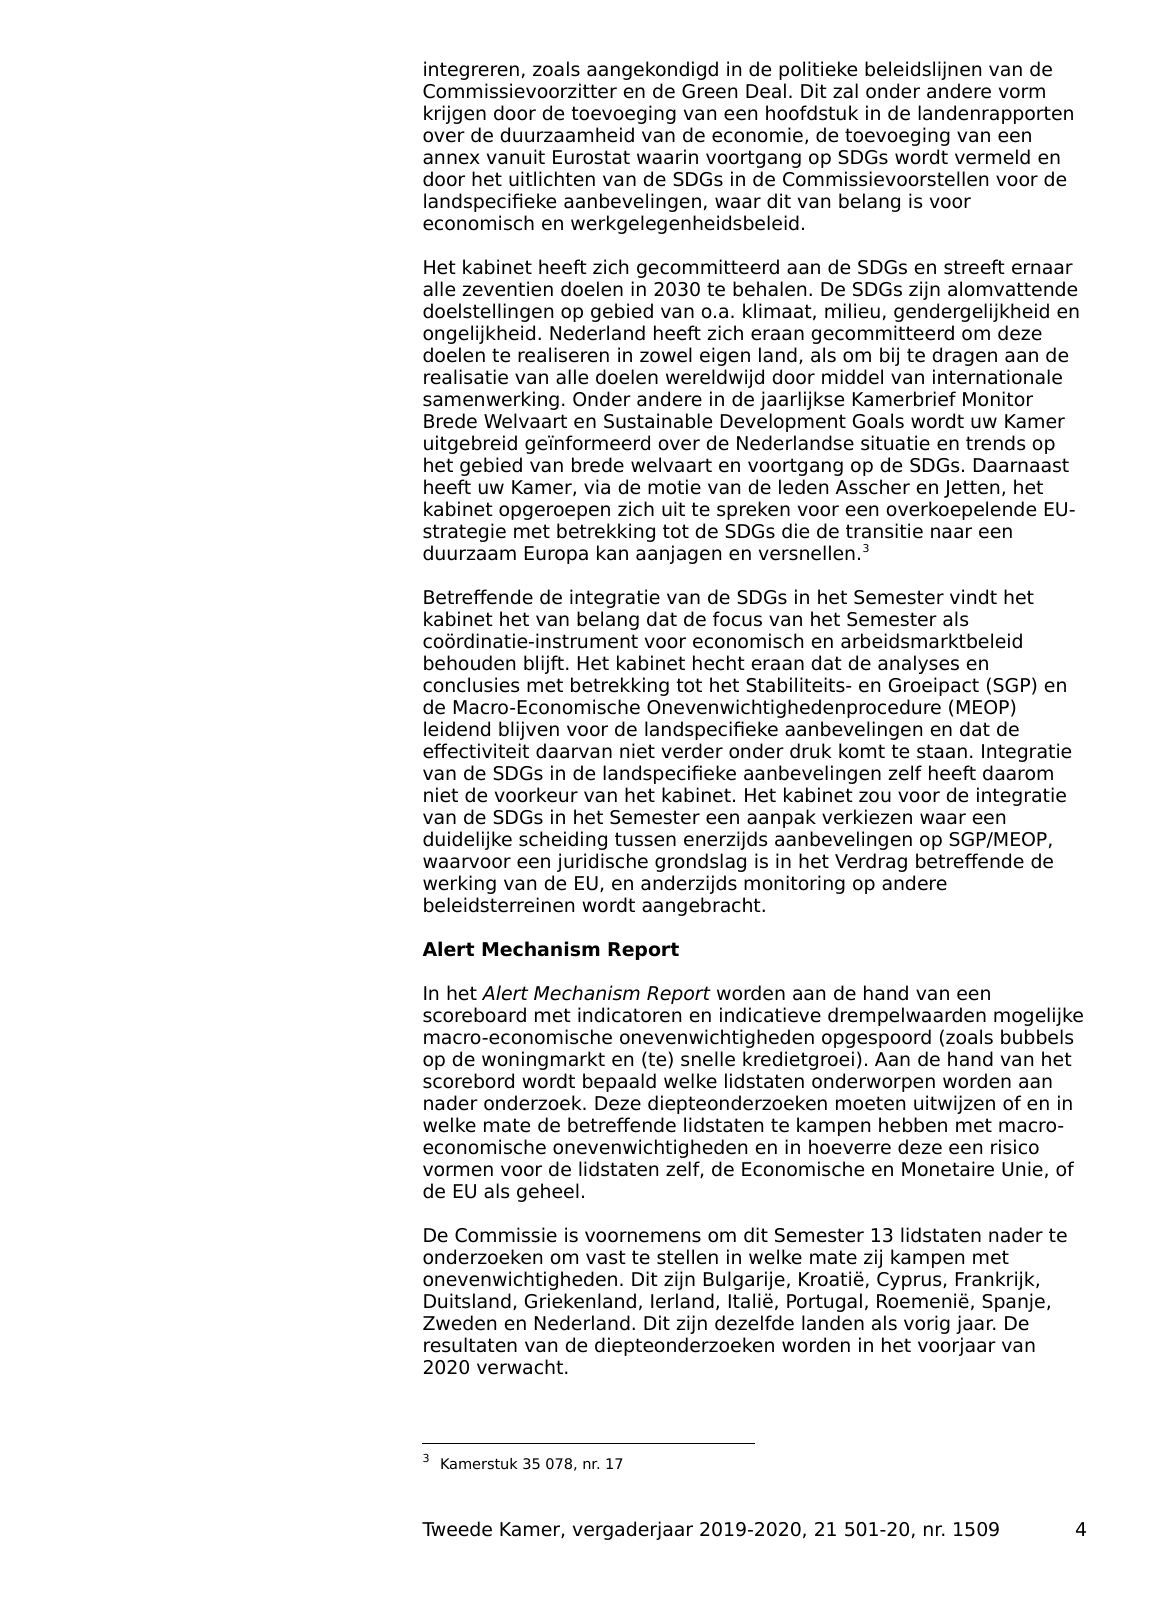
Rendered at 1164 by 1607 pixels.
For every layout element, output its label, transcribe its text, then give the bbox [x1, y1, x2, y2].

text integreren, zoals aangekondigd in de politieke beleidslijnen van de Commissievoorzitter en de Green Deal. Dit zal onder andere vorm krijgen door de toevoeging van een hoofdstuk in de landenrapporten over de duurzaamheid van de economie, de toevoeging van een annex vanuit Eurostat waarin voortgang op SDGs wordt vermeld en door het uitlichten van de SDGs in de Commissievoorstellen voor de landspecifieke aanbevelingen, waar dit van belang is voor economisch en werkgelegenheidsbeleid. [422, 59, 1087, 235]
text Het kabinet heeft zich gecommitteerd aan de SDGs en streeft ernaar alle zeventien doelen in 2030 te behalen. De SDGs zijn alomvattende doelstellingen op gebied van o.a. klimaat, milieu, gendergelijkheid en ongelijkheid. Nederland heeft zich eraan gecommitteerd om deze doelen te realiseren in zowel eigen land, als om bij te dragen aan de realisatie van alle doelen wereldwijd door middel van internationale samenwerking. Onder andere in de jaarlijkse Kamerbrief Monitor Brede Welvaart en Sustainable Development Goals wordt uw Kamer uitgebreid geïnformeerd over de Nederlandse situatie en trends op het gebied van brede welvaart en voortgang op de SDGs. Daarnaast heeft uw Kamer, via de motie van de leden Asscher en Jetten, het kabinet opgeroepen zich uit te spreken voor een overkoepelende EU-strategie met betrekking tot de SDGs die de transitie naar een duurzaam Europa kan aanjagen en versnellen. [422, 257, 1087, 565]
text Kamerstuk 35 078, nr. 17 [422, 1452, 1087, 1474]
text Betreffende de integratie van de SDGs in het Semester vindt het kabinet het van belang dat de focus van het Semester als coördinatie-instrument voor economisch en arbeidsmarktbeleid behouden blijft. Het kabinet hecht eraan dat de analyses en conclusies met betrekking tot het Stabiliteits- en Groeipact (SGP) en de Macro-Economische Onevenwichtighedenprocedure (MEOP) leidend blijven voor de landspecifieke aanbevelingen en dat de effectiviteit daarvan niet verder onder druk komt te staan. Integratie van de SDGs in de landspecifieke aanbevelingen zelf heeft daarom niet de voorkeur van het kabinet. Het kabinet zou voor de integratie van de SDGs in het Semester een aanpak verkiezen waar een duidelijke scheiding tussen enerzijds aanbevelingen op SGP/MEOP, waarvoor een juridische grondslag is in het Verdrag betreffende de werking van de EU, en anderzijds monitoring op andere beleidsterreinen wordt aangebracht. [422, 587, 1087, 917]
subtitle Alert Mechanism Report [422, 939, 1087, 961]
text De Commissie is voornemens om dit Semester 13 lidstaten nader te onderzoeken om vast te stellen in welke mate zij kampen met onevenwichtigheden. Dit zijn Bulgarije, Kroatië, Cyprus, Frankrijk, Duitsland, Griekenland, Ierland, Italië, Portugal, Roemenië, Spanje, Zweden en Nederland. Dit zijn dezelfde landen als vorig jaar. De resultaten van de diepteonderzoeken worden in het voorjaar van 2020 verwacht. [422, 1225, 1087, 1379]
text In het Alert Mechanism Report worden aan de hand van een scoreboard met indicatoren en indicatieve drempelwaarden mogelijke macro-economische onevenwichtigheden opgespoord (zoals bubbels op de woningmarkt en (te) snelle kredietgroei). Aan de hand van het scorebord wordt bepaald welke lidstaten onderworpen worden aan nader onderzoek. Deze diepteonderzoeken moeten uitwijzen of en in welke mate de betreffende lidstaten te kampen hebben met macro-economische onevenwichtigheden en in hoeverre deze een risico vormen voor de lidstaten zelf, de Economische en Monetaire Unie, of de EU als geheel. [422, 983, 1087, 1203]
